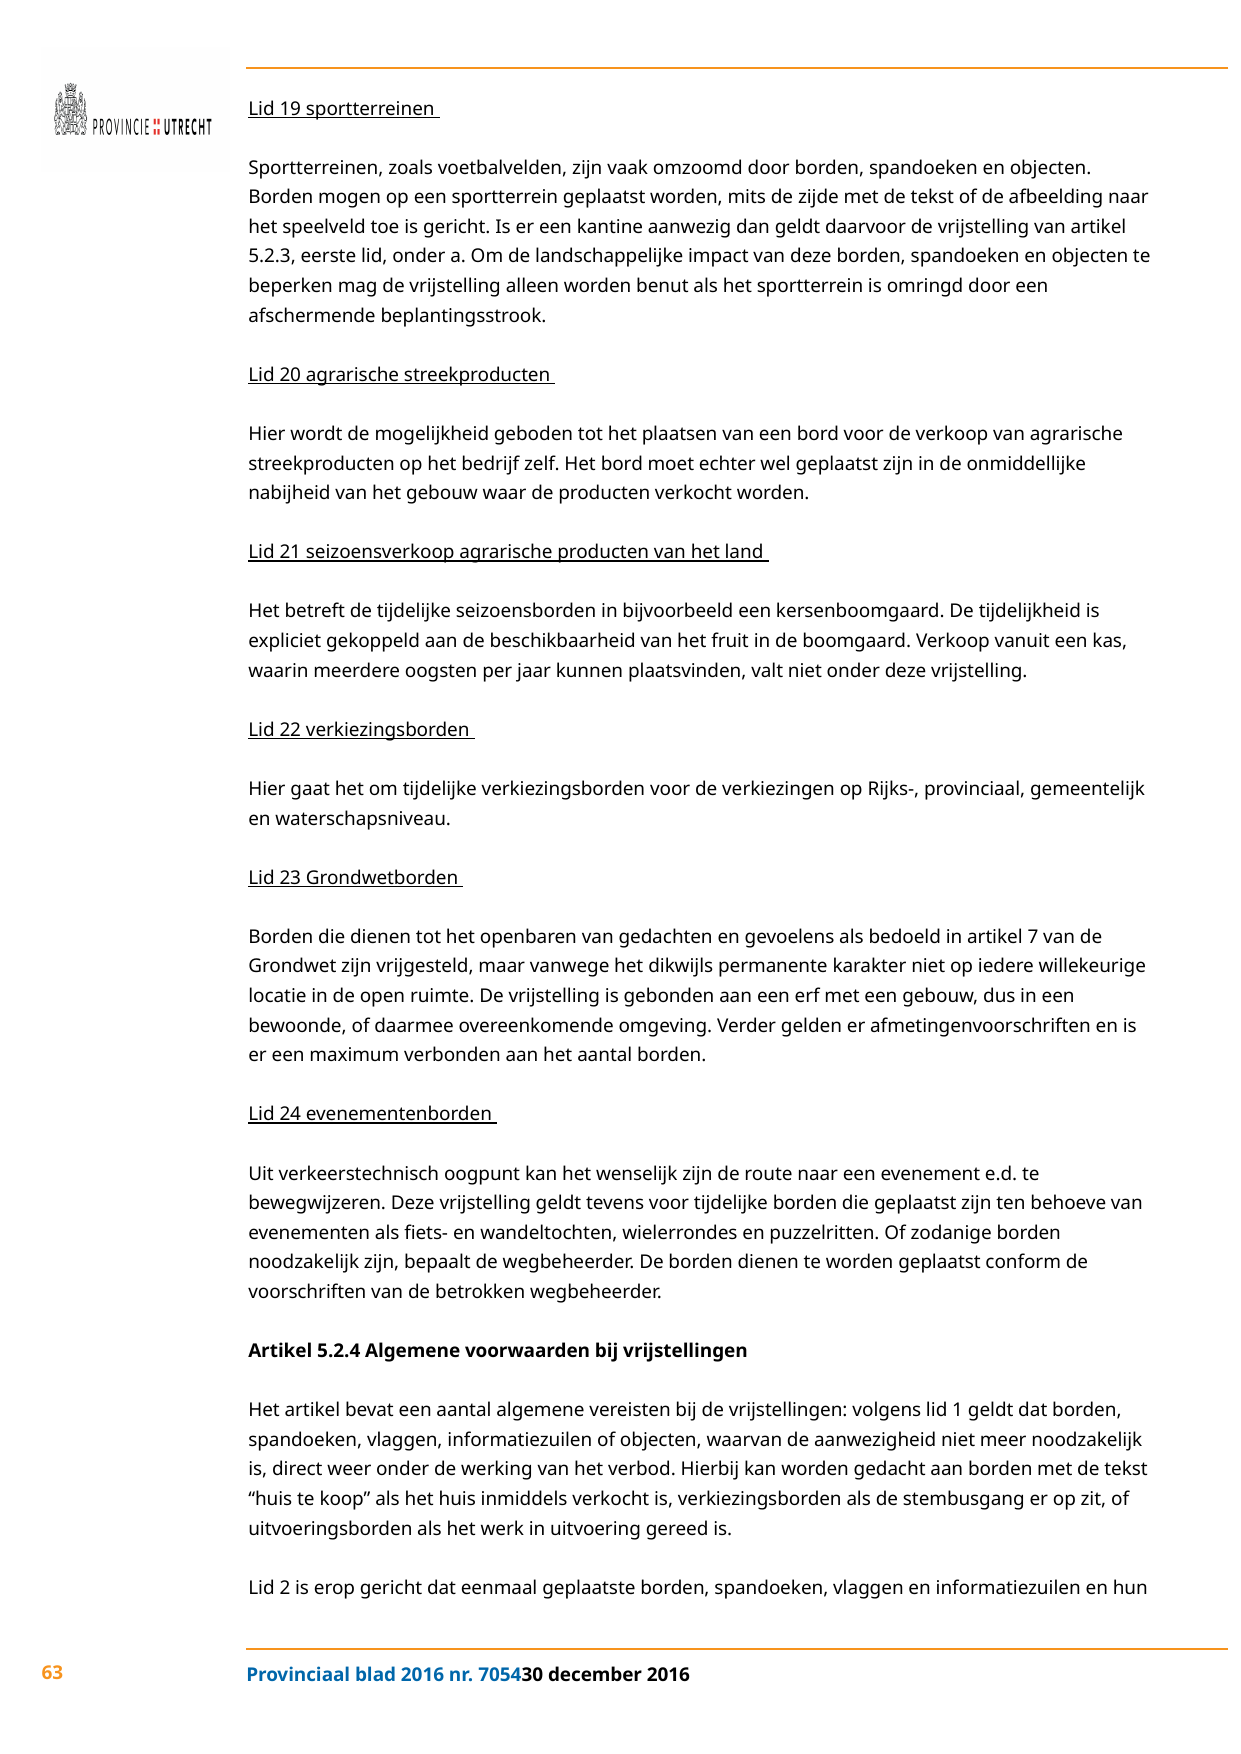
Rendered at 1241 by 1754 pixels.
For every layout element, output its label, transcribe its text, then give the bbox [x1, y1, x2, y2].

text Lid 20 agrarische streekproducten [248, 361, 1152, 387]
text Lid 22 verkiezingsborden [248, 716, 1152, 742]
text Uit verkeerstechnisch oogpunt kan het wenselijk zijn de route naar een evenement e.d. te bewegwijzeren. Deze vrijstelling geldt tevens voor tijdelijke borden die geplaatst zijn ten behoeve van evenementen als fiets- en wandeltochten, wielerrondes en puzzelritten. Of zodanige borden noodzakelijk zijn, bepaalt de wegbeheerder. De borden dienen te worden geplaatst conform de voorschriften van de betrokken wegbeheerder. [248, 1160, 1152, 1304]
text Sportterreinen, zoals voetbalvelden, zijn vaak omzoomd door borden, spandoeken en objecten. Borden mogen op een sportterrein geplaatst worden, mits de zijde met de tekst of de afbeelding naar het speelveld toe is gericht. Is er een kantine aanwezig dan geldt daarvoor de vrijstelling van artikel 5.2.3, eerste lid, onder a. Om de landschappelijke impact van deze borden, spandoeken en objecten te beperken mag de vrijstelling alleen worden benut als het sportterrein is omringd door een afschermende beplantingsstrook. [248, 154, 1152, 328]
text Borden die dienen tot het openbaren van gedachten en gevoelens als bedoeld in artikel 7 van de Grondwet zijn vrijgesteld, maar vanwege het dikwijls permanente karakter niet op iedere willekeurige locatie in de open ruimte. De vrijstelling is gebonden aan een erf met een gebouw, dus in een bewoonde, of daarmee overeenkomende omgeving. Verder gelden er afmetingenvoorschriften en is er een maximum verbonden aan het aantal borden. [248, 923, 1152, 1067]
text Hier gaat het om tijdelijke verkiezingsborden voor de verkiezingen op Rijks-, provinciaal, gemeentelijk en waterschapsniveau. [248, 775, 1152, 831]
text Lid 21 seizoensverkoop agrarische producten van het land [248, 538, 1152, 564]
text Lid 24 evenementenborden [248, 1101, 1152, 1126]
text Lid 2 is erop gericht dat eenmaal geplaatste borden, spandoeken, vlaggen en informatiezuilen en hun [248, 1574, 1152, 1600]
text Hier wordt de mogelijkheid geboden tot het plaatsen van een bord voor de verkoop van agrarische streekproducten op het bedrijf zelf. Het bord moet echter wel geplaatst zijn in de onmiddellijke nabijheid van het gebouw waar de producten verkocht worden. [248, 420, 1152, 505]
text Het betreft de tijdelijke seizoensborden in bijvoorbeeld een kersenboomgaard. De tijdelijkheid is expliciet gekoppeld aan de beschikbaarheid van het fruit in de boomgaard. Verkoop vanuit een kas, waarin meerdere oogsten per jaar kunnen plaatsvinden, valt niet onder deze vrijstelling. [248, 598, 1152, 683]
picture [41, 47, 231, 172]
text Het artikel bevat een aantal algemene vereisten bij de vrijstellingen: volgens lid 1 geldt dat borden, spandoeken, vlaggen, informatiezuilen of objecten, waarvan de aanwezigheid niet meer noodzakelijk is, direct weer onder de werking van het verbod. Hierbij kan worden gedacht aan borden met de tekst “huis te koop” als het huis inmiddels verkocht is, verkiezingsborden als de stembusgang er op zit, of uitvoeringsborden als het werk in uitvoering gereed is. [248, 1396, 1152, 1541]
text Lid 23 Grondwetborden [248, 864, 1152, 890]
text Artikel 5.2.4 Algemene voorwaarden bij vrijstellingen [248, 1337, 1152, 1363]
text Lid 19 sportterreinen [248, 95, 1152, 121]
